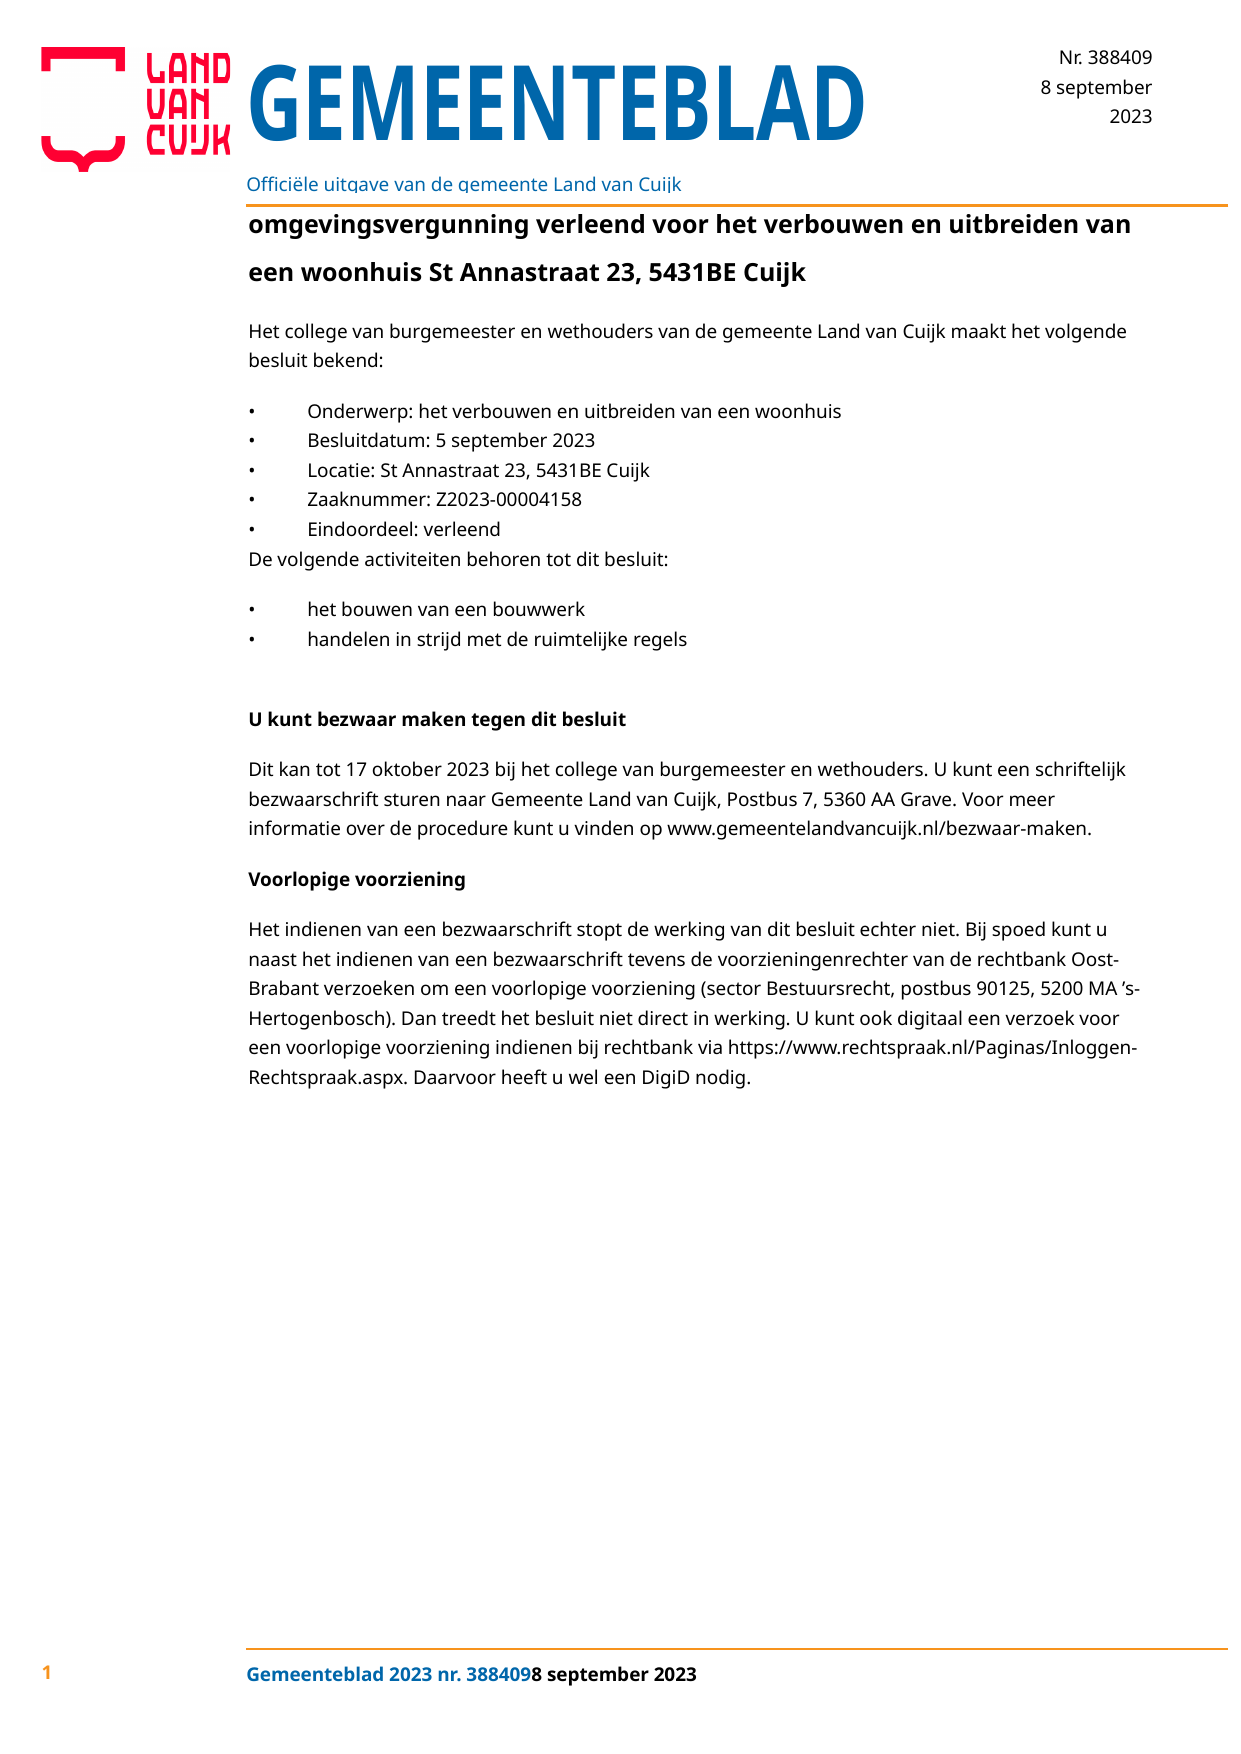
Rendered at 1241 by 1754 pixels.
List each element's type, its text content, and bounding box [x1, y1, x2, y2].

list Locatie: St Annastraat 23, 5431BE Cuijk [248, 457, 1152, 483]
text De volgende activiteiten behoren tot dit besluit: [248, 546, 1152, 572]
list Besluitdatum: 5 september 2023 [248, 427, 1152, 453]
text omgevingsvergunning verleend voor het verbouwen en uitbreiden van een woonhuis St Annastraat 23, 5431BE Cuijk [248, 207, 1152, 288]
list Zaaknummer: Z2023-00004158 [248, 487, 1152, 512]
text Het indienen van een bezwaarschrift stopt de werking van dit besluit echter niet. Bij spoed kunt u naast het indienen van een bezwaarschrift tevens de voorzieningenrechter van de rechtbank Oost-Brabant verzoeken om een voorlopige voorziening (sector Bestuursrecht, postbus 90125, 5200 MA ’s-Hertogenbosch). Dan treedt het besluit niet direct in werking. U kunt ook digitaal een verzoek voor een voorlopige voorziening indienen bij rechtbank via https://www.rechtspraak.nl/Paginas/Inloggen-Rechtspraak.aspx. Daarvoor heeft u wel een DigiD nodig. [248, 916, 1152, 1090]
text Dit kan tot 17 oktober 2023 bij het college van burgemeester en wethouders. U kunt een schriftelijk bezwaarschrift sturen naar Gemeente Land van Cuijk, Postbus 7, 5360 AA Grave. Voor meer informatie over de procedure kunt u vinden op www.gemeentelandvancuijk.nl/bezwaar-maken. [248, 756, 1152, 841]
list Eindoordeel: verleend [248, 516, 1152, 542]
text Voorlopige voorziening [248, 866, 1152, 892]
picture [41, 47, 231, 172]
text U kunt bezwaar maken tegen dit besluit [248, 706, 1152, 732]
list het bouwen van een bouwwerk [248, 596, 1152, 622]
list handelen in strijd met de ruimtelijke regels [248, 626, 1152, 652]
text Het college van burgemeester en wethouders van de gemeente Land van Cuijk maakt het volgende besluit bekend: [248, 318, 1152, 373]
list Onderwerp: het verbouwen en uitbreiden van een woonhuis [248, 398, 1152, 424]
